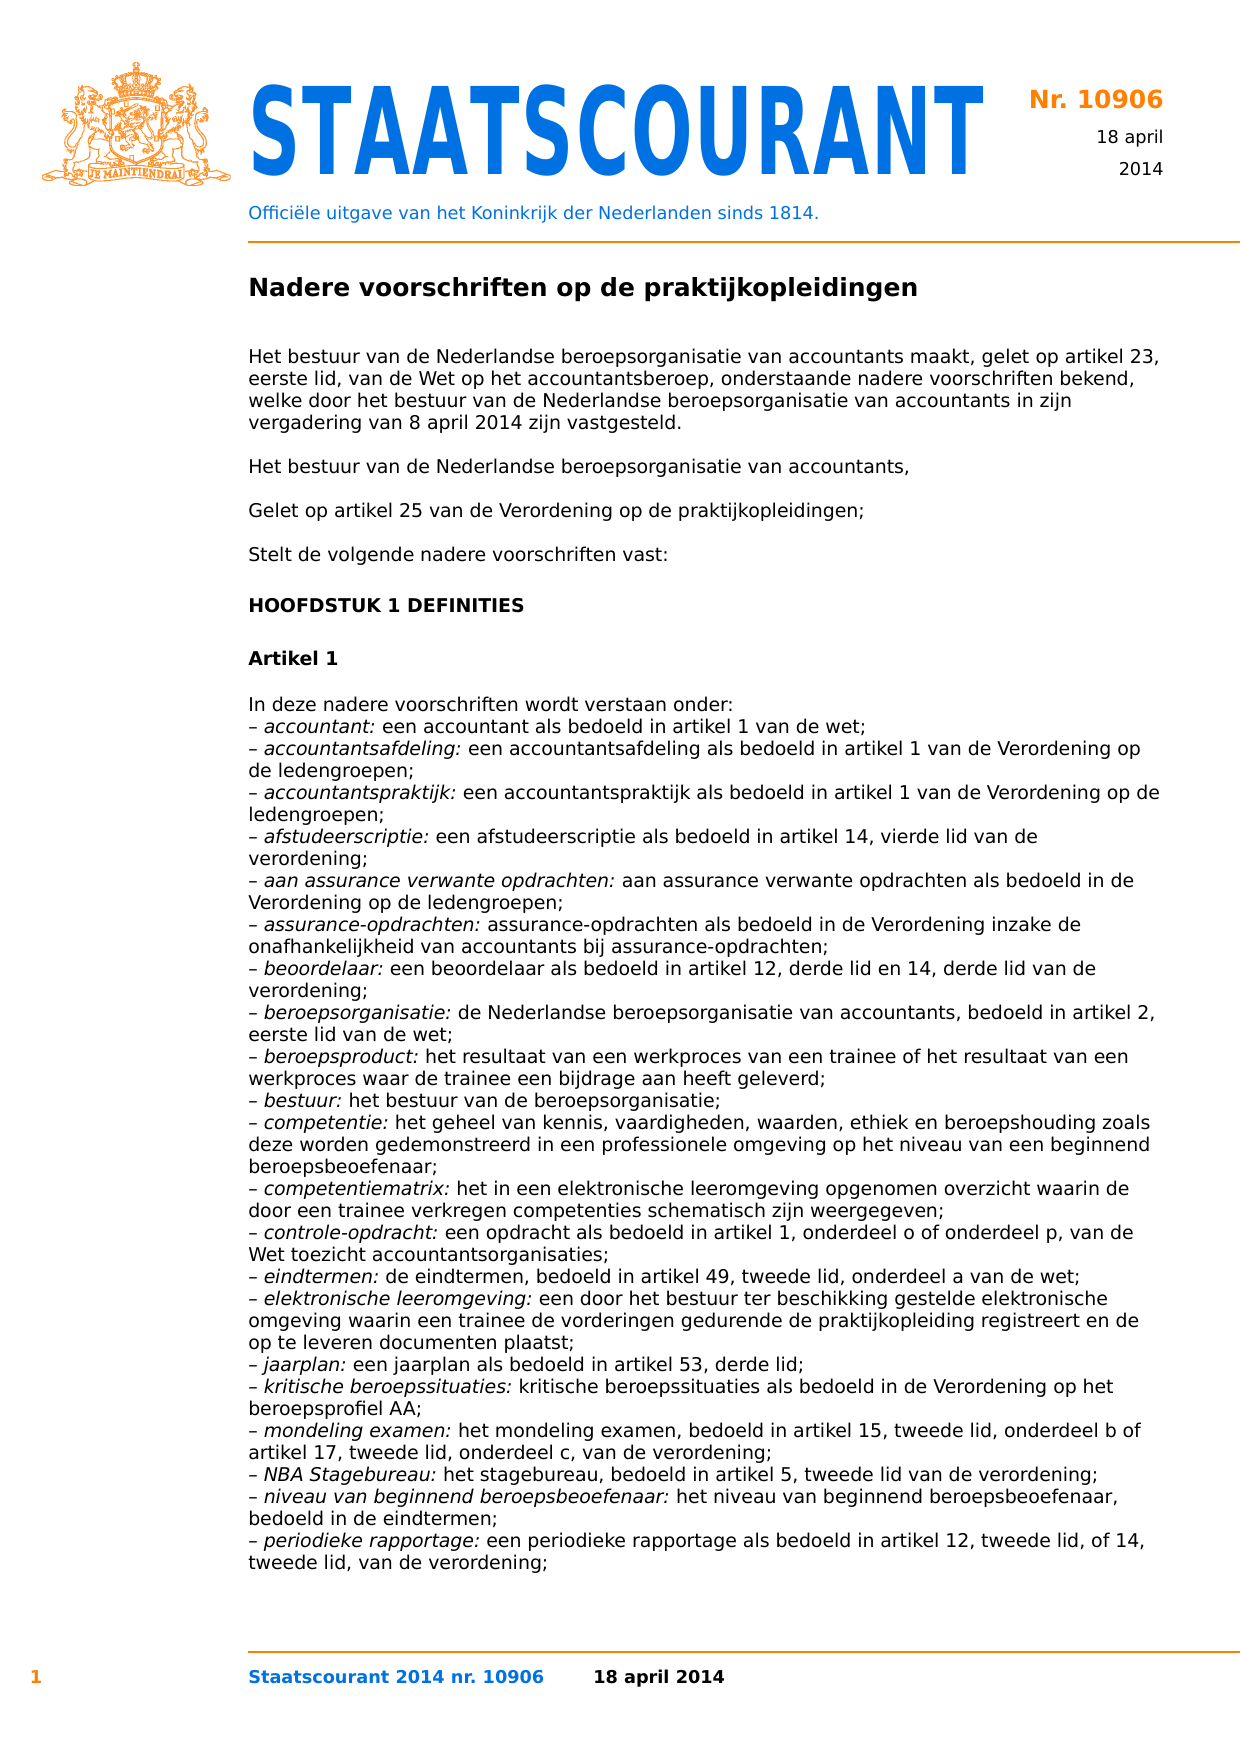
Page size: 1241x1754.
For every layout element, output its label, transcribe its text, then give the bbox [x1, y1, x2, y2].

text – aan assurance verwante opdrachten: aan assurance verwante opdrachten als bedoeld in de Verordening op de ledengroepen; [248, 870, 1163, 914]
text Gelet op artikel 25 van de Verordening op de praktijkopleidingen; [248, 499, 1163, 522]
text – kritische beroepssituaties: kritische beroepssituaties als bedoeld in de Verordening op het beroepsprofiel AA; [248, 1376, 1163, 1420]
text – periodieke rapportage: een periodieke rapportage als bedoeld in artikel 12, tweede lid, of 14, tweede lid, van de verordening; [248, 1529, 1163, 1573]
text – controle-opdracht: een opdracht als bedoeld in artikel 1, onderdeel o of onderdeel p, van de Wet toezicht accountantsorganisaties; [248, 1222, 1163, 1266]
text – mondeling examen: het mondeling examen, bedoeld in artikel 15, tweede lid, onderdeel b of artikel 17, tweede lid, onderdeel c, van de verordening; [248, 1420, 1163, 1464]
text – accountant: een accountant als bedoeld in artikel 1 van de wet; [248, 716, 1163, 738]
text – afstudeerscriptie: een afstudeerscriptie als bedoeld in artikel 14, vierde lid van de verordening; [248, 826, 1163, 870]
picture [41, 62, 231, 186]
subtitle Nadere voorschriften op de praktijkopleidingen [248, 273, 1163, 302]
text – competentie: het geheel van kennis, vaardigheden, waarden, ethiek en beroepshouding zoals deze worden gedemonstreerd in een professionele omgeving op het niveau van een beginnend beroepsbeoefenaar; [248, 1112, 1163, 1178]
subtitle Artikel 1 [248, 647, 1163, 669]
text – elektronische leeromgeving: een door het bestuur ter beschikking gestelde elektronische omgeving waarin een trainee de vorderingen gedurende de praktijkopleiding registreert en de op te leveren documenten plaatst; [248, 1288, 1163, 1354]
text – beroepsproduct: het resultaat van een werkproces van een trainee of het resultaat van een werkproces waar de trainee een bijdrage aan heeft geleverd; [248, 1046, 1163, 1090]
text – eindtermen: de eindtermen, bedoeld in artikel 49, tweede lid, onderdeel a van de wet; [248, 1266, 1163, 1288]
subtitle HOOFDSTUK 1 DEFINITIES [248, 595, 1163, 617]
text In deze nadere voorschriften wordt verstaan onder: [248, 694, 1163, 716]
table_header [25, 62, 248, 241]
text Het bestuur van de Nederlandse beroepsorganisatie van accountants, [248, 456, 1163, 478]
table_cell 18 april [998, 121, 1240, 153]
table_header STAATSCOURANT [248, 62, 998, 203]
text – assurance-opdrachten: assurance-opdrachten als bedoeld in de Verordening inzake de onafhankelijkheid van accountants bij assurance-opdrachten; [248, 914, 1163, 958]
text – competentiematrix: het in een elektronische leeromgeving opgenomen overzicht waarin de door een trainee verkregen competenties schematisch zijn weergegeven; [248, 1178, 1163, 1222]
text – NBA Stagebureau: het stagebureau, bedoeld in artikel 5, tweede lid van de verordening; [248, 1464, 1163, 1486]
table_cell Officiële uitgave van het Koninkrijk der Nederlanden sinds 1814. [248, 203, 1240, 241]
text Stelt de volgende nadere voorschriften vast: [248, 543, 1163, 565]
text – jaarplan: een jaarplan als bedoeld in artikel 53, derde lid; [248, 1354, 1163, 1376]
table_cell 2014 [998, 153, 1240, 203]
text – niveau van beginnend beroepsbeoefenaar: het niveau van beginnend beroepsbeoefenaar, bedoeld in de eindtermen; [248, 1486, 1163, 1529]
text – accountantsafdeling: een accountantsafdeling als bedoeld in artikel 1 van de Verordening op de ledengroepen; [248, 738, 1163, 782]
text – beroepsorganisatie: de Nederlandse beroepsorganisatie van accountants, bedoeld in artikel 2, eerste lid van de wet; [248, 1002, 1163, 1046]
text – beoordelaar: een beoordelaar als bedoeld in artikel 12, derde lid en 14, derde lid van de verordening; [248, 958, 1163, 1002]
text Het bestuur van de Nederlandse beroepsorganisatie van accountants maakt, gelet op artikel 23, eerste lid, van de Wet op het accountantsberoep, onderstaande nadere voorschriften bekend, welke door het bestuur van de Nederlandse beroepsorganisatie van accountants in zijn vergadering van 8 april 2014 zijn vastgesteld. [248, 346, 1163, 434]
table_header Nr. 10906 [998, 62, 1240, 121]
text – bestuur: het bestuur van de beroepsorganisatie; [248, 1090, 1163, 1112]
text – accountantspraktijk: een accountantspraktijk als bedoeld in artikel 1 van de Verordening op de ledengroepen; [248, 782, 1163, 826]
